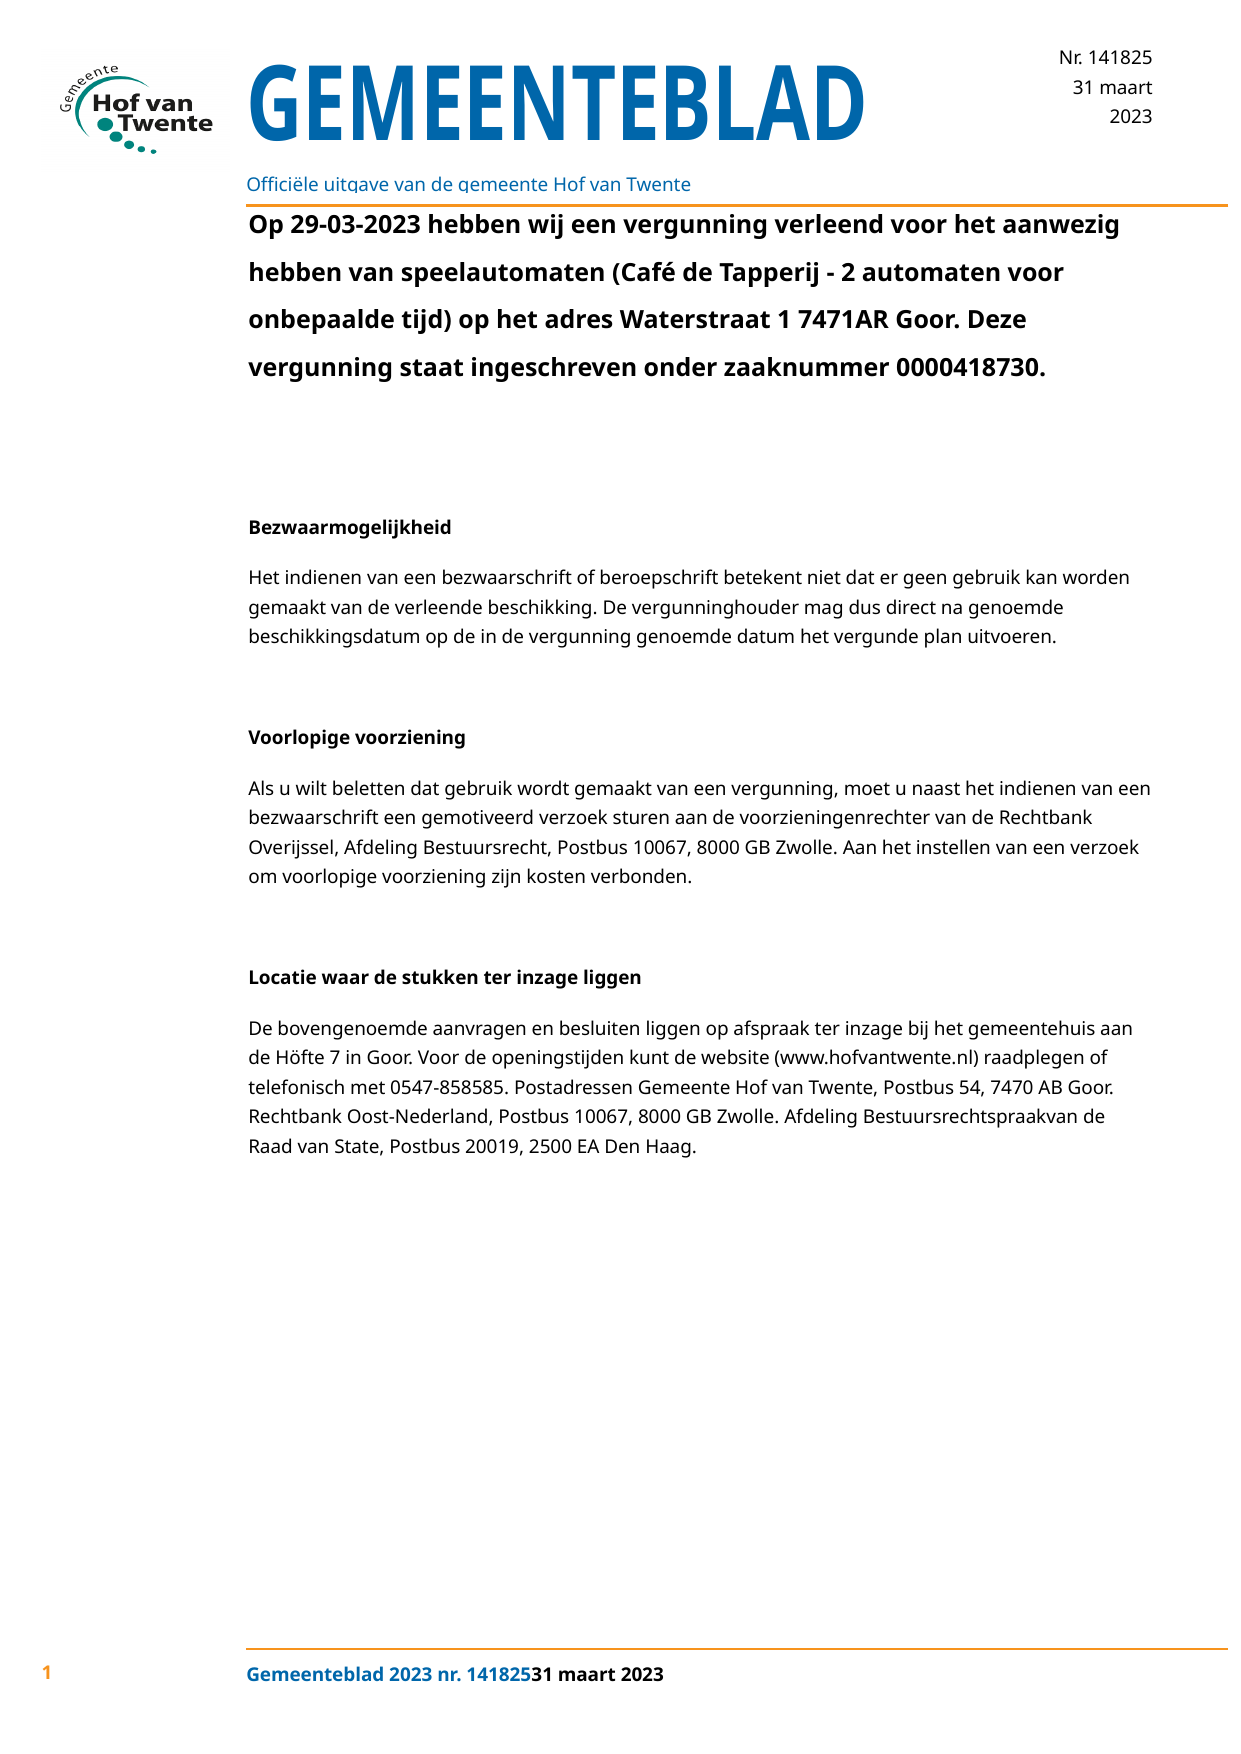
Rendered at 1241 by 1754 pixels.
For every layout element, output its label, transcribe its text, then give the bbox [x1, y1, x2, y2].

text Voorlopige voorziening [248, 724, 1152, 750]
text Bezwaarmogelijkheid [248, 514, 1152, 540]
text Het indienen van een bezwaarschrift of beroepschrift betekent niet dat er geen gebruik kan worden gemaakt van de verleende beschikking. De vergunninghouder mag dus direct na genoemde beschikkingsdatum op de in de vergunning genoemde datum het vergunde plan uitvoeren. [248, 564, 1152, 649]
picture [41, 47, 231, 172]
text Op 29-03-2023 hebben wij een vergunning verleend voor het aanwezig hebben van speelautomaten (Café de Tapperij - 2 automaten voor onbepaalde tijd) op het adres Waterstraat 1 7471AR Goor. Deze vergunning staat ingeschreven onder zaaknummer 0000418730. [248, 207, 1152, 384]
text De bovengenoemde aanvragen en besluiten liggen op afspraak ter inzage bij het gemeentehuis aan de Höfte 7 in Goor. Voor de openingstijden kunt de website (www.hofvantwente.nl) raadplegen of telefonisch met 0547-858585. Postadressen Gemeente Hof van Twente, Postbus 54, 7470 AB Goor. Rechtbank Oost-Nederland, Postbus 10067, 8000 GB Zwolle. Afdeling Bestuursrechtspraakvan de Raad van State, Postbus 20019, 2500 EA Den Haag. [248, 1015, 1152, 1159]
text Locatie waar de stukken ter inzage liggen [248, 964, 1152, 990]
text Als u wilt beletten dat gebruik wordt gemaakt van een vergunning, moet u naast het indienen van een bezwaarschrift een gemotiveerd verzoek sturen aan de voorzieningenrechter van de Rechtbank Overijssel, Afdeling Bestuursrecht, Postbus 10067, 8000 GB Zwolle. Aan het instellen van een verzoek om voorlopige voorziening zijn kosten verbonden. [248, 775, 1152, 889]
